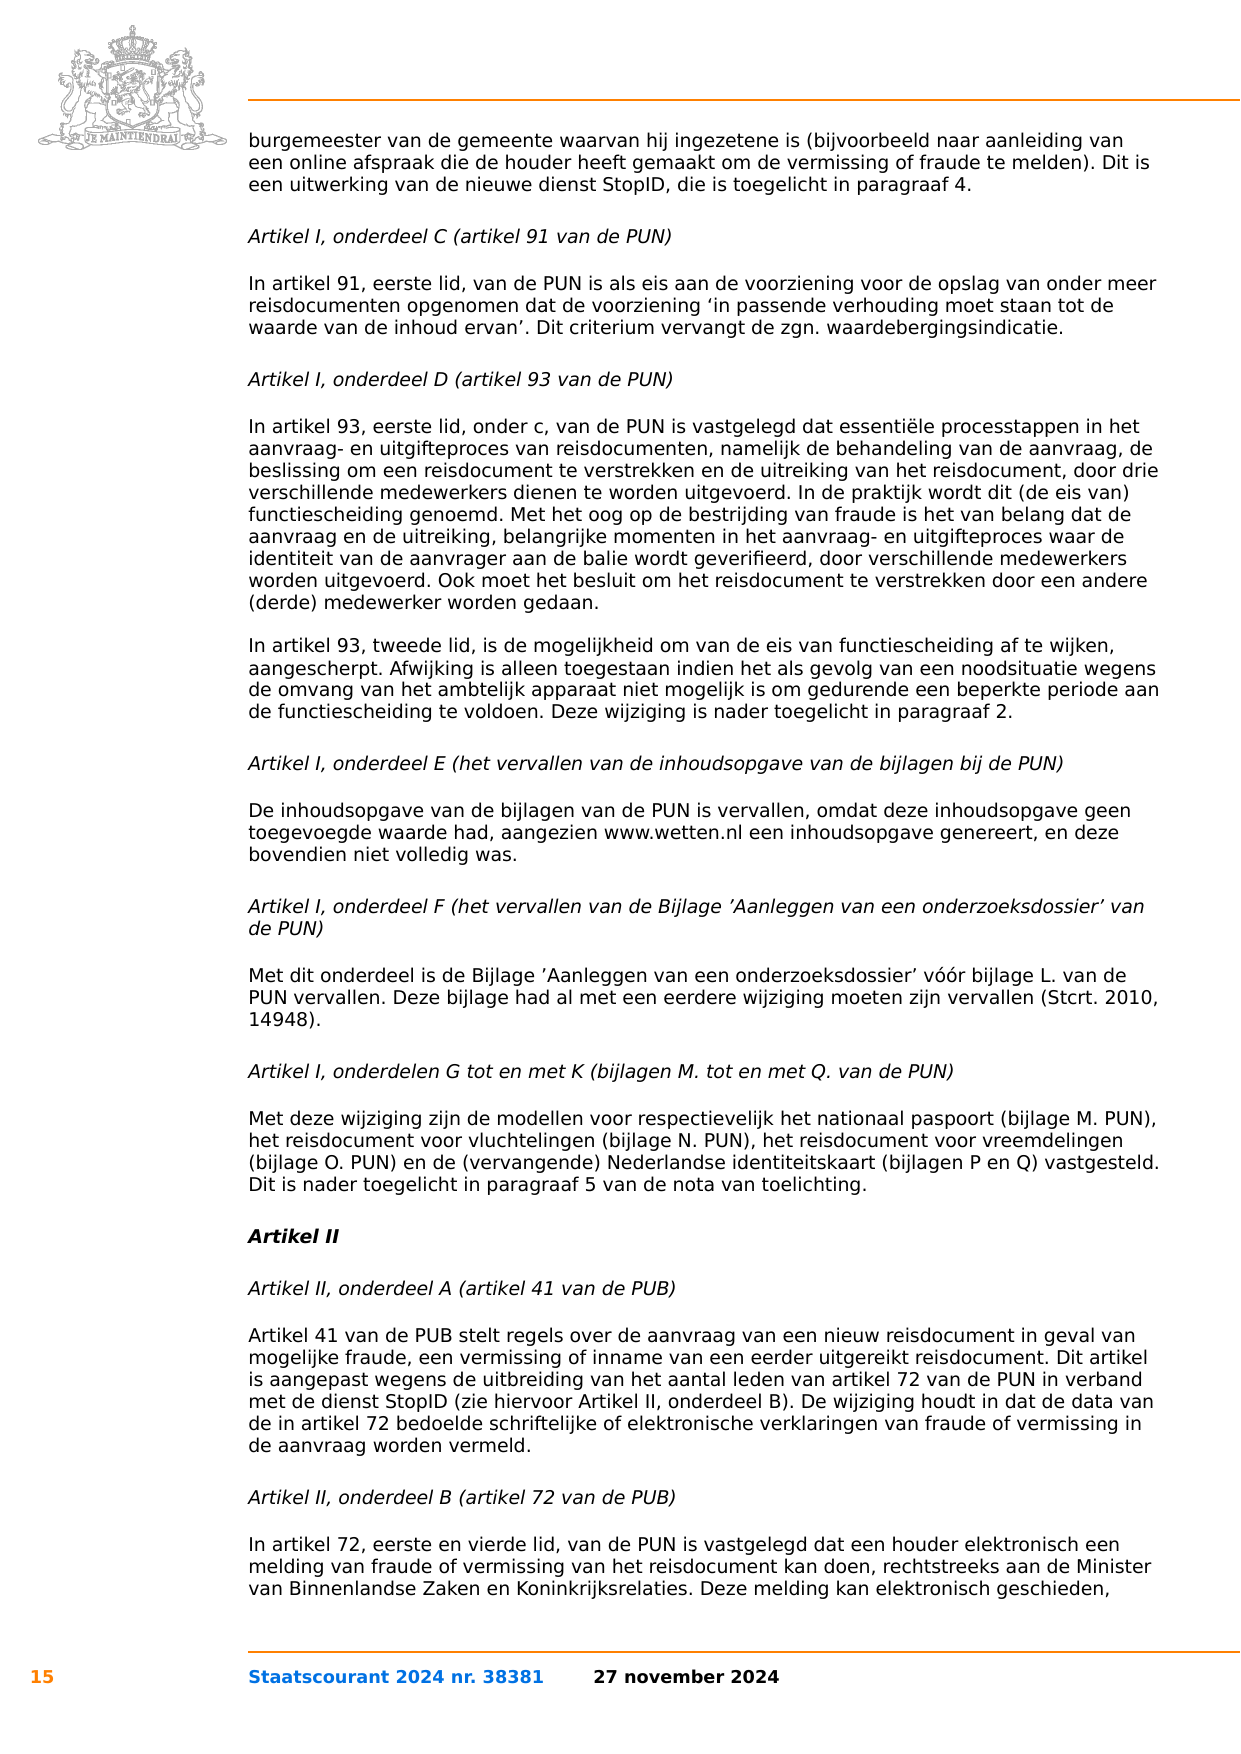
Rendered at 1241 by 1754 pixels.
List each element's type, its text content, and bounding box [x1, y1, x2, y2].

subtitle Artikel I, onderdeel C (artikel 91 van de PUN) [248, 226, 1163, 248]
subtitle Artikel I, onderdeel E (het vervallen van de inhoudsopgave van de bijlagen bij de PUN) [248, 753, 1163, 775]
text In artikel 91, eerste lid, van de PUN is als eis aan de voorziening voor de opslag van onder meer reisdocumenten opgenomen dat de voorziening ‘in passende verhouding moet staan tot de waarde van de inhoud ervan’. Dit criterium vervangt de zgn. waardebergingsindicatie. [248, 273, 1163, 339]
text In artikel 72, eerste en vierde lid, van de PUN is vastgelegd dat een houder elektronisch een melding van fraude of vermissing van het reisdocument kan doen, rechtstreeks aan de Minister van Binnenlandse Zaken en Koninkrijksrelaties. Deze melding kan elektronisch geschieden, [248, 1534, 1163, 1600]
text Met deze wijziging zijn de modellen voor respectievelijk het nationaal paspoort (bijlage M. PUN), het reisdocument voor vluchtelingen (bijlage N. PUN), het reisdocument voor vreemdelingen (bijlage O. PUN) en de (vervangende) Nederlandse identiteitskaart (bijlagen P en Q) vastgesteld. Dit is nader toegelicht in paragraaf 5 van de nota van toelichting. [248, 1108, 1163, 1196]
text Artikel 41 van de PUB stelt regels over de aanvraag van een nieuw reisdocument in geval van mogelijke fraude, een vermissing of inname van een eerder uitgereikt reisdocument. Dit artikel is aangepast wegens de uitbreiding van het aantal leden van artikel 72 van de PUN in verband met de dienst StopID (zie hiervoor Artikel II, onderdeel B). De wijziging houdt in dat de data van de in artikel 72 bedoelde schriftelijke of elektronische verklaringen van fraude of vermissing in de aanvraag worden vermeld. [248, 1325, 1163, 1457]
subtitle Artikel I, onderdeel F (het vervallen van de Bijlage ’Aanleggen van een onderzoeksdossier’ van de PUN) [248, 896, 1163, 940]
picture [38, 25, 227, 150]
subtitle Artikel II, onderdeel B (artikel 72 van de PUB) [248, 1487, 1163, 1509]
text De inhoudsopgave van de bijlagen van de PUN is vervallen, omdat deze inhoudsopgave geen toegevoegde waarde had, aangezien www.wetten.nl een inhoudsopgave genereert, en deze bovendien niet volledig was. [248, 800, 1163, 866]
text burgemeester van de gemeente waarvan hij ingezetene is (bijvoorbeeld naar aanleiding van een online afspraak die de houder heeft gemaakt om de vermissing of fraude te melden). Dit is een uitwerking van de nieuwe dienst StopID, die is toegelicht in paragraaf 4. [248, 130, 1163, 196]
subtitle Artikel I, onderdelen G tot en met K (bijlagen M. tot en met Q. van de PUN) [248, 1061, 1163, 1083]
subtitle Artikel I, onderdeel D (artikel 93 van de PUN) [248, 369, 1163, 391]
subtitle Artikel II [248, 1226, 1163, 1248]
text Met dit onderdeel is de Bijlage ’Aanleggen van een onderzoeksdossier’ vóór bijlage L. van de PUN vervallen. Deze bijlage had al met een eerdere wijziging moeten zijn vervallen (Stcrt. 2010, 14948). [248, 965, 1163, 1031]
subtitle Artikel II, onderdeel A (artikel 41 van de PUB) [248, 1278, 1163, 1300]
text In artikel 93, tweede lid, is de mogelijkheid om van de eis van functiescheiding af te wijken, aangescherpt. Afwijking is alleen toegestaan indien het als gevolg van een noodsituatie wegens de omvang van het ambtelijk apparaat niet mogelijk is om gedurende een beperkte periode aan de functiescheiding te voldoen. Deze wijziging is nader toegelicht in paragraaf 2. [248, 635, 1163, 723]
text In artikel 93, eerste lid, onder c, van de PUN is vastgelegd dat essentiële processtappen in het aanvraag- en uitgifteproces van reisdocumenten, namelijk de behandeling van de aanvraag, de beslissing om een reisdocument te verstrekken en de uitreiking van het reisdocument, door drie verschillende medewerkers dienen te worden uitgevoerd. In de praktijk wordt dit (de eis van) functiescheiding genoemd. Met het oog op de bestrijding van fraude is het van belang dat de aanvraag en de uitreiking, belangrijke momenten in het aanvraag- en uitgifteproces waar de identiteit van de aanvrager aan de balie wordt geverifieerd, door verschillende medewerkers worden uitgevoerd. Ook moet het besluit om het reisdocument te verstrekken door een andere (derde) medewerker worden gedaan. [248, 416, 1163, 613]
